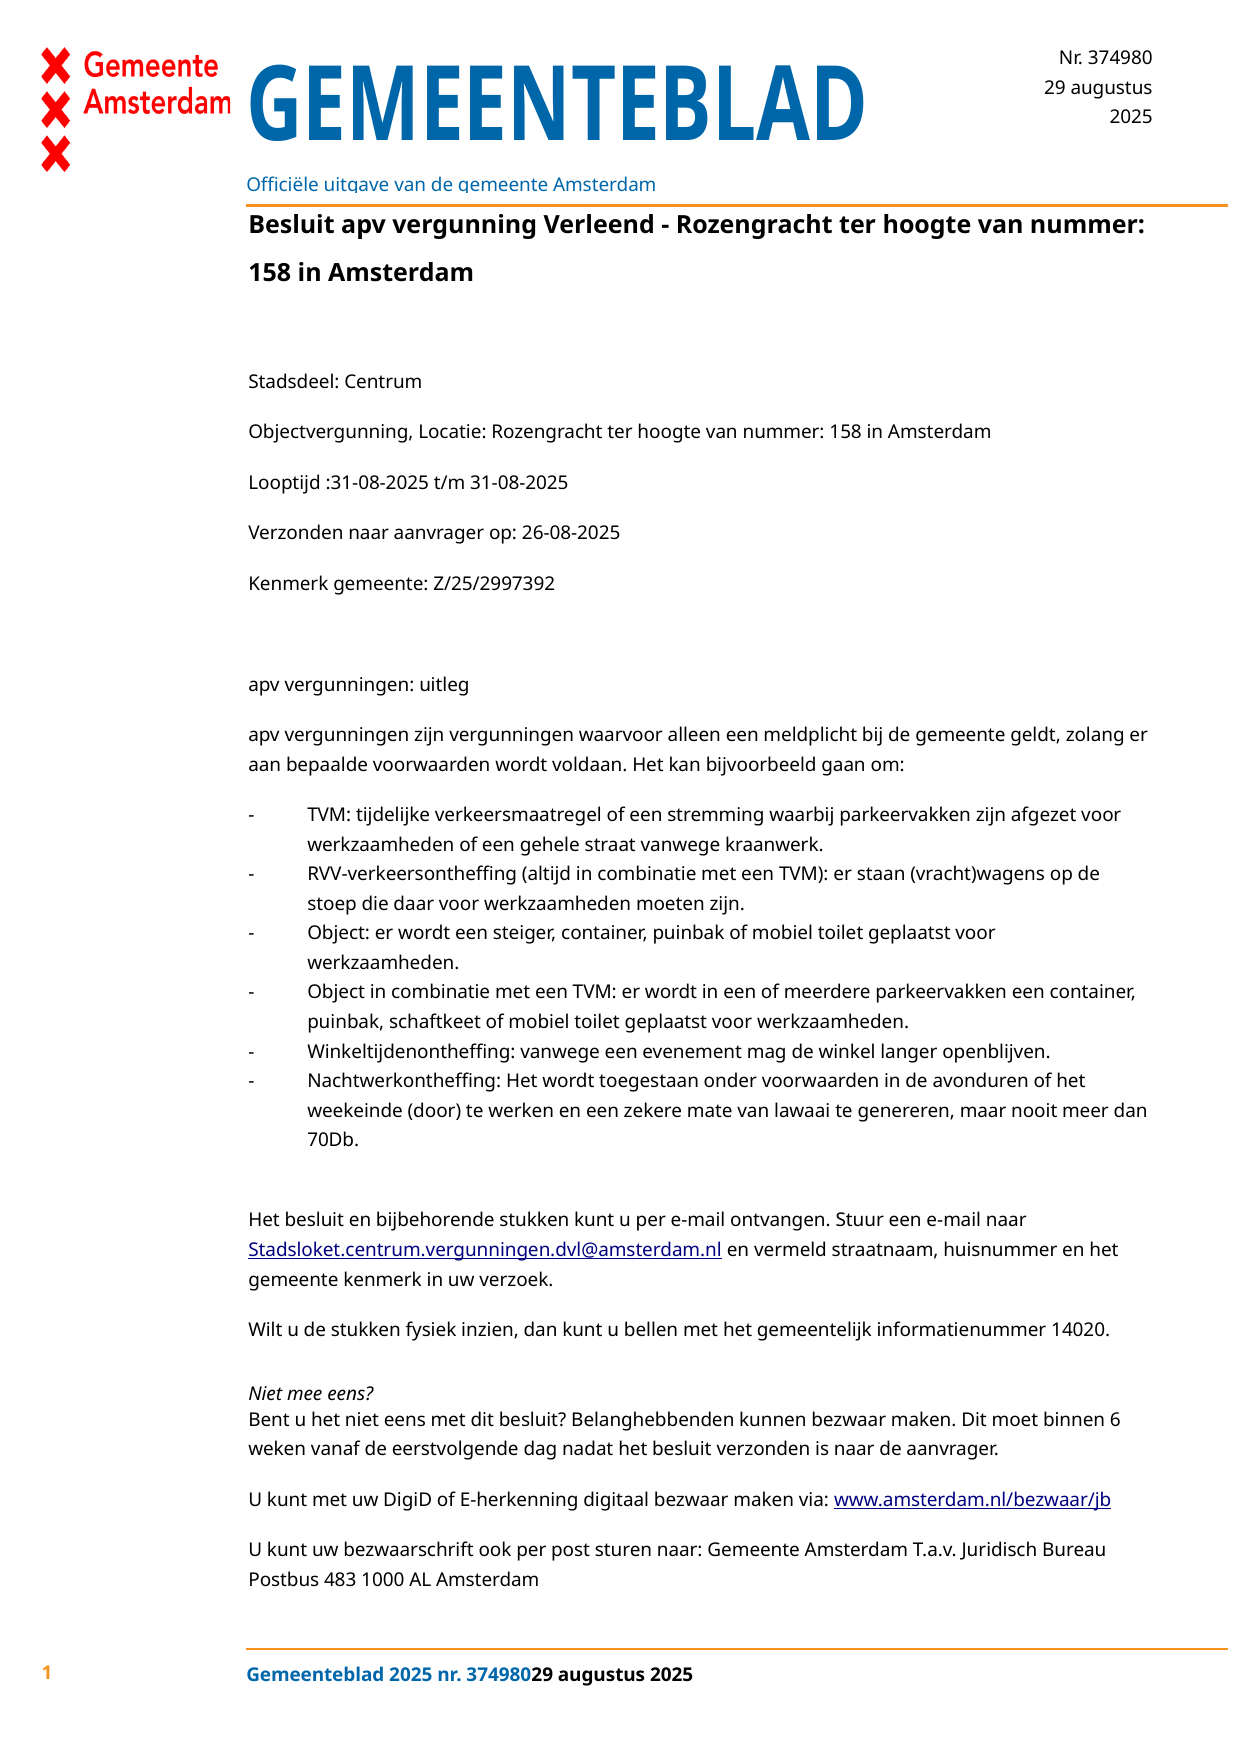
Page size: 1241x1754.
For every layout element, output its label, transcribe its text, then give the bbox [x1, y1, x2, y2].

text U kunt uw bezwaarschrift ook per post sturen naar: Gemeente Amsterdam T.a.v. Juridisch Bureau Postbus 483 1000 AL Amsterdam [248, 1536, 1152, 1592]
text Looptijd :31-08-2025 t/m 31-08-2025 [248, 469, 1152, 495]
text apv vergunningen zijn vergunningen waarvoor alleen een meldplicht bij de gemeente geldt, zolang er aan bepaalde voorwaarden wordt voldaan. Het kan bijvoorbeeld gaan om: [248, 721, 1152, 777]
list TVM: tijdelijke verkeersmaatregel of een stremming waarbij parkeervakken zijn afgezet voor werkzaamheden of een gehele straat vanwege kraanwerk. [248, 801, 1152, 857]
text Het besluit en bijbehorende stukken kunt u per e-mail ontvangen. Stuur een e-mail naar Stadsloket.centrum.vergunningen.dvl@amsterdam.nl en vermeld straatnaam, huisnummer en het gemeente kenmerk in uw verzoek. [248, 1207, 1152, 1292]
text Wilt u de stukken fysiek inzien, dan kunt u bellen met het gemeentelijk informatienummer 14020. [248, 1316, 1152, 1342]
text apv vergunningen: uitleg [248, 671, 1152, 697]
text Objectvergunning, Locatie: Rozengracht ter hoogte van nummer: 158 in Amsterdam [248, 419, 1152, 444]
text Stadsdeel: Centrum [248, 368, 1152, 394]
picture [41, 47, 231, 172]
text U kunt met uw DigiD of E-herkenning digitaal bezwaar maken via: www.amsterdam.nl/bezwaar/jb [248, 1486, 1152, 1512]
text Verzonden naar aanvrager op: 26-08-2025 [248, 519, 1152, 545]
text Niet mee eens? [248, 1380, 1152, 1406]
list Object: er wordt een steiger, container, puinbak of mobiel toilet geplaatst voor werkzaamheden. [248, 919, 1152, 975]
list Nachtwerkontheffing: Het wordt toegestaan onder voorwaarden in de avonduren of het weekeinde (door) te werken en een zekere mate van lawaai te genereren, maar nooit meer dan 70Db. [248, 1067, 1152, 1152]
list Object in combinatie met een TVM: er wordt in een of meerdere parkeervakken een container, puinbak, schaftkeet of mobiel toilet geplaatst voor werkzaamheden. [248, 979, 1152, 1034]
list RVV-verkeersontheffing (altijd in combinatie met een TVM): er staan (vracht)wagens op de stoep die daar voor werkzaamheden moeten zijn. [248, 860, 1152, 916]
text Besluit apv vergunning Verleend - Rozengracht ter hoogte van nummer: 158 in Amsterdam [248, 207, 1152, 288]
text Bent u het niet eens met dit besluit? Belanghebbenden kunnen bezwaar maken. Dit moet binnen 6 weken vanaf de eerstvolgende dag nadat het besluit verzonden is naar de aanvrager. [248, 1406, 1152, 1461]
text Kenmerk gemeente: Z/25/2997392 [248, 570, 1152, 596]
list Winkeltijdenontheffing: vanwege een evenement mag de winkel langer openblijven. [248, 1038, 1152, 1064]
